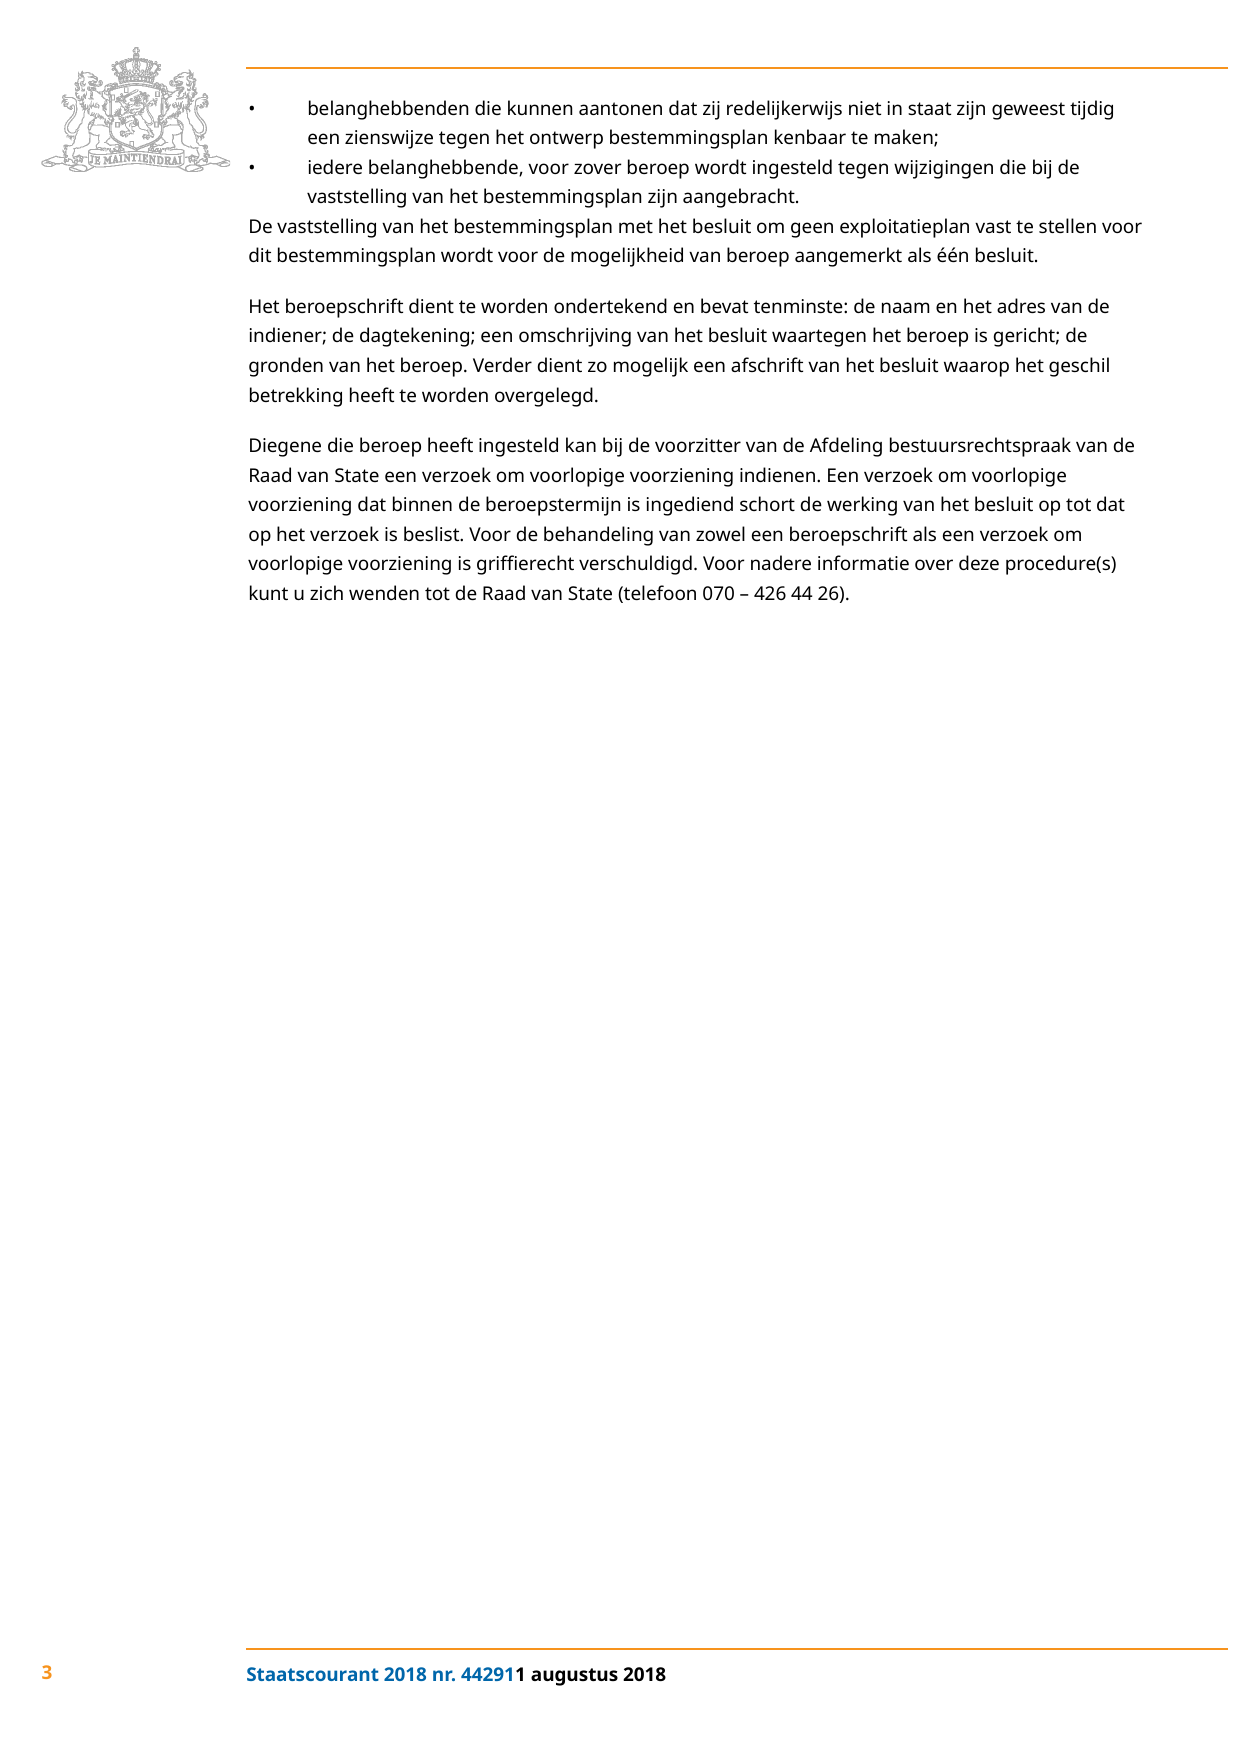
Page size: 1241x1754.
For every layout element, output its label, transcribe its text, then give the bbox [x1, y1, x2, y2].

list belanghebbenden die kunnen aantonen dat zij redelijkerwijs niet in staat zijn geweest tijdig een zienswijze tegen het ontwerp bestemmingsplan kenbaar te maken; [248, 95, 1152, 150]
text Diegene die beroep heeft ingesteld kan bij de voorzitter van de Afdeling bestuursrechtspraak van de Raad van State een verzoek om voorlopige voorziening indienen. Een verzoek om voorlopige voorziening dat binnen de beroepstermijn is ingediend schort de werking van het besluit op tot dat op het verzoek is beslist. Voor de behandeling van zowel een beroepschrift als een verzoek om voorlopige voorziening is griffierecht verschuldigd. Voor nadere informatie over deze procedure(s) kunt u zich wenden tot de Raad van State (telefoon 070 – 426 44 26). [248, 432, 1152, 606]
picture [41, 47, 231, 172]
list iedere belanghebbende, voor zover beroep wordt ingesteld tegen wijzigingen die bij de vaststelling van het bestemmingsplan zijn aangebracht. [248, 154, 1152, 209]
text Het beroepschrift dient te worden ondertekend en bevat tenminste: de naam en het adres van de indiener; de dagtekening; een omschrijving van het besluit waartegen het beroep is gericht; de gronden van het beroep. Verder dient zo mogelijk een afschrift van het besluit waarop het geschil betrekking heeft te worden overgelegd. [248, 293, 1152, 408]
text De vaststelling van het bestemmingsplan met het besluit om geen exploitatieplan vast te stellen voor dit bestemmingsplan wordt voor de mogelijkheid van beroep aangemerkt als één besluit. [248, 213, 1152, 268]
